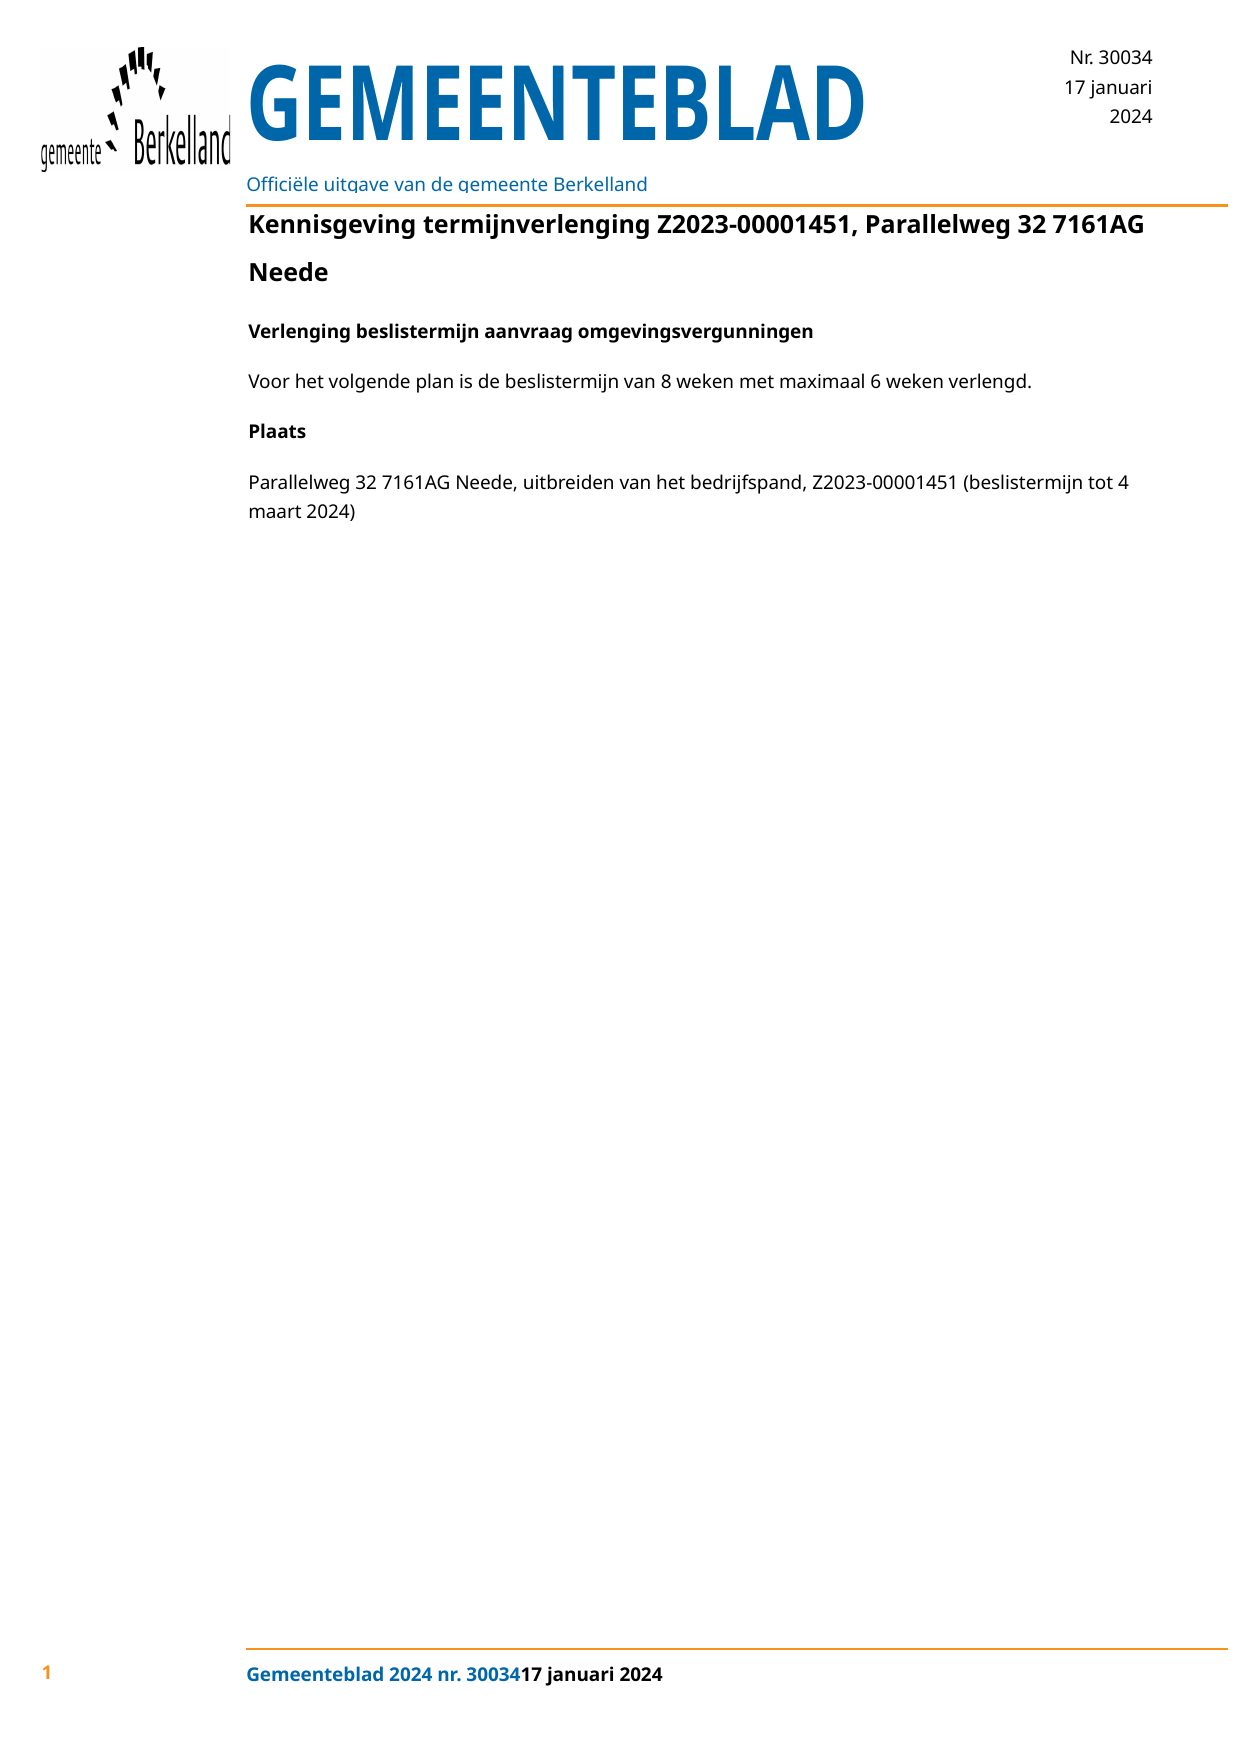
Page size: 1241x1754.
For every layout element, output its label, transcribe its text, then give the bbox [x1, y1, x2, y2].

text Parallelweg 32 7161AG Neede, uitbreiden van het bedrijfspand, Z2023-00001451 (beslistermijn tot 4 maart 2024) [248, 469, 1152, 524]
text Plaats [248, 419, 1152, 444]
text Voor het volgende plan is de beslistermijn van 8 weken met maximaal 6 weken verlengd. [248, 368, 1152, 394]
text Verlenging beslistermijn aanvraag omgevingsvergunningen [248, 318, 1152, 344]
picture [41, 47, 231, 172]
text Kennisgeving termijnverlenging Z2023-00001451, Parallelweg 32 7161AG Neede [248, 207, 1152, 288]
